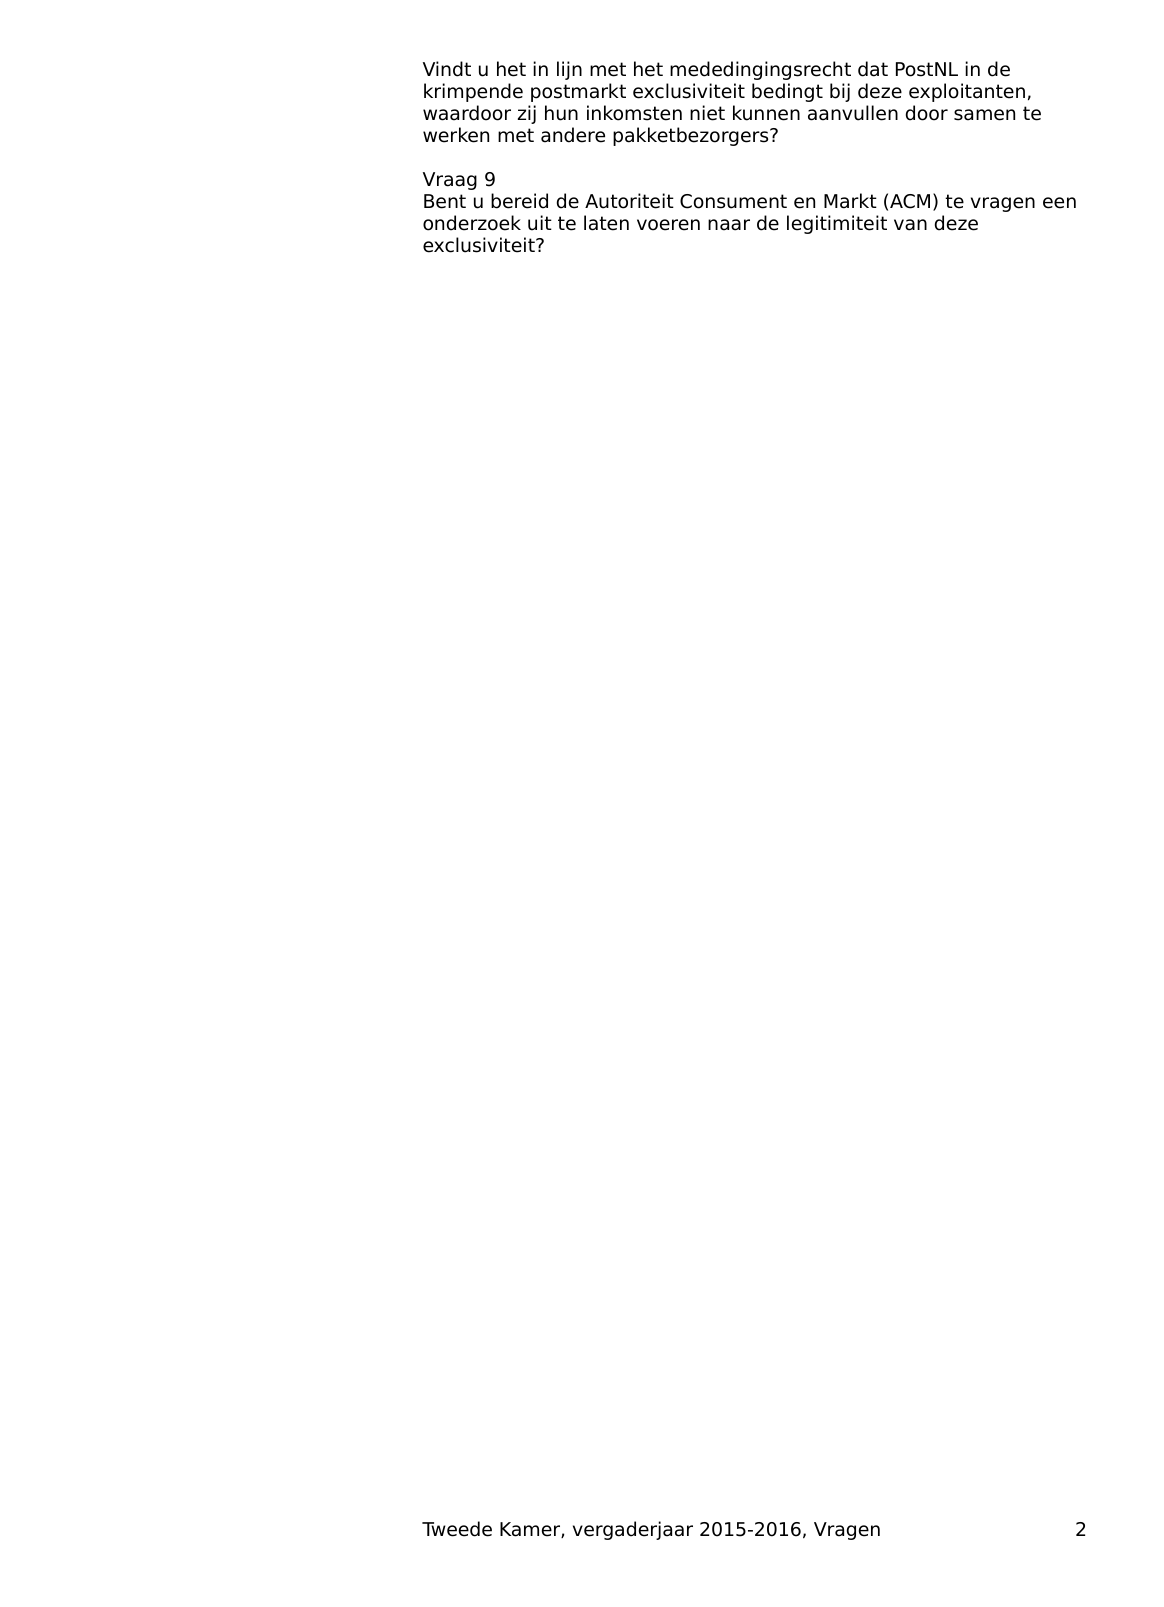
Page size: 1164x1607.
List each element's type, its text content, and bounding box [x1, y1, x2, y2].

text Vraag 9 [422, 169, 1087, 191]
text Bent u bereid de Autoriteit Consument en Markt (ACM) te vragen een onderzoek uit te laten voeren naar de legitimiteit van deze exclusiviteit? [422, 191, 1087, 257]
text Vindt u het in lijn met het mededingingsrecht dat PostNL in de krimpende postmarkt exclusiviteit bedingt bij deze exploitanten, waardoor zij hun inkomsten niet kunnen aanvullen door samen te werken met andere pakketbezorgers? [422, 59, 1087, 147]
